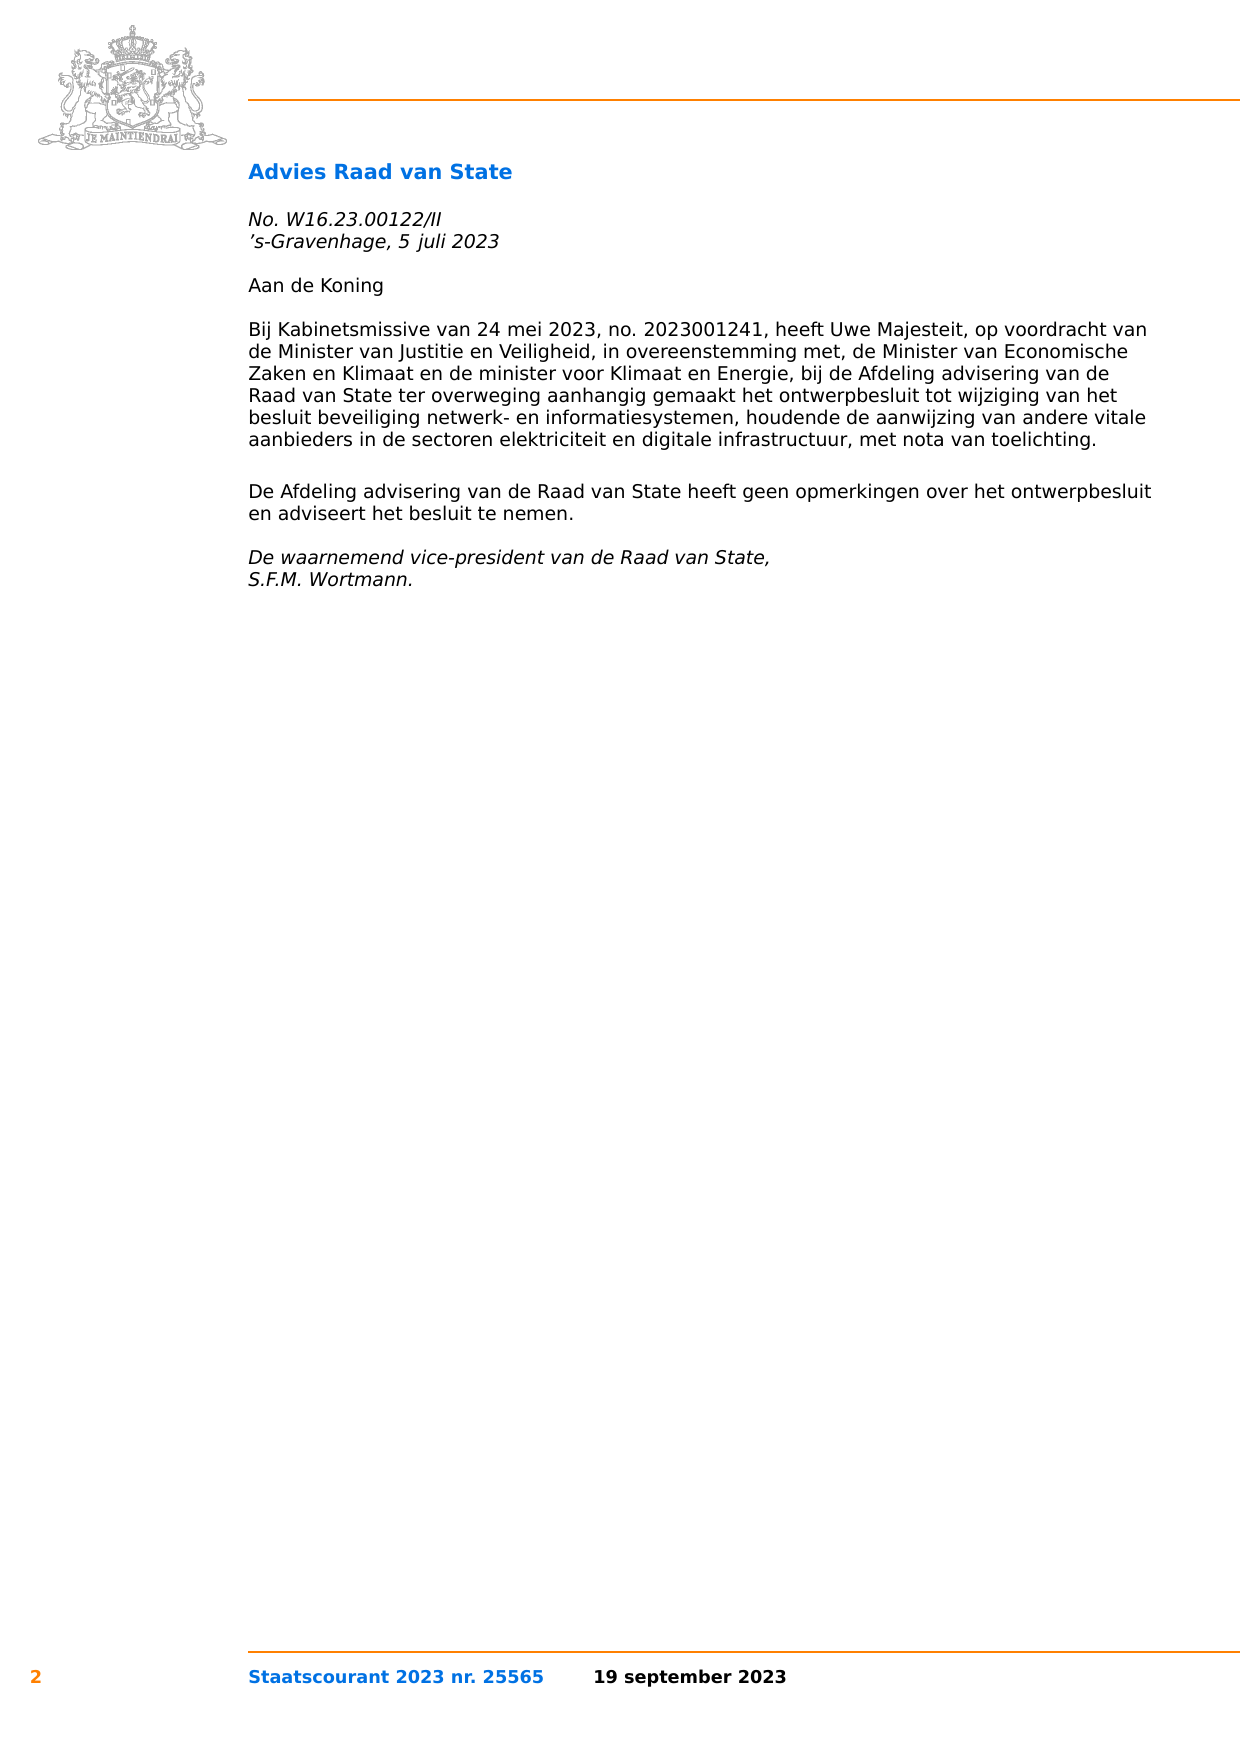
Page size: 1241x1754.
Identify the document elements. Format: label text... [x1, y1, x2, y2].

text No. W16.23.00122/II [248, 209, 1163, 231]
text De waarnemend vice-president van de Raad van State, S.F.M. Wortmann. [248, 547, 1163, 591]
subtitle Advies Raad van State [248, 160, 1163, 184]
text De Afdeling advisering van de Raad van State heeft geen opmerkingen over het ontwerpbesluit en adviseert het besluit te nemen. [248, 481, 1163, 525]
text Bij Kabinetsmissive van 24 mei 2023, no. 2023001241, heeft Uwe Majesteit, op voordracht van de Minister van Justitie en Veiligheid, in overeenstemming met, de Minister van Economische Zaken en Klimaat en de minister voor Klimaat en Energie, bij de Afdeling advisering van de Raad van State ter overweging aanhangig gemaakt het ontwerpbesluit tot wijziging van het besluit beveiliging netwerk- en informatiesystemen, houdende de aanwijzing van andere vitale aanbieders in de sectoren elektriciteit en digitale infrastructuur, met nota van toelichting. [248, 319, 1163, 451]
picture [38, 25, 227, 150]
text ’s-Gravenhage, 5 juli 2023 [248, 231, 1163, 253]
text Aan de Koning [248, 275, 1163, 297]
